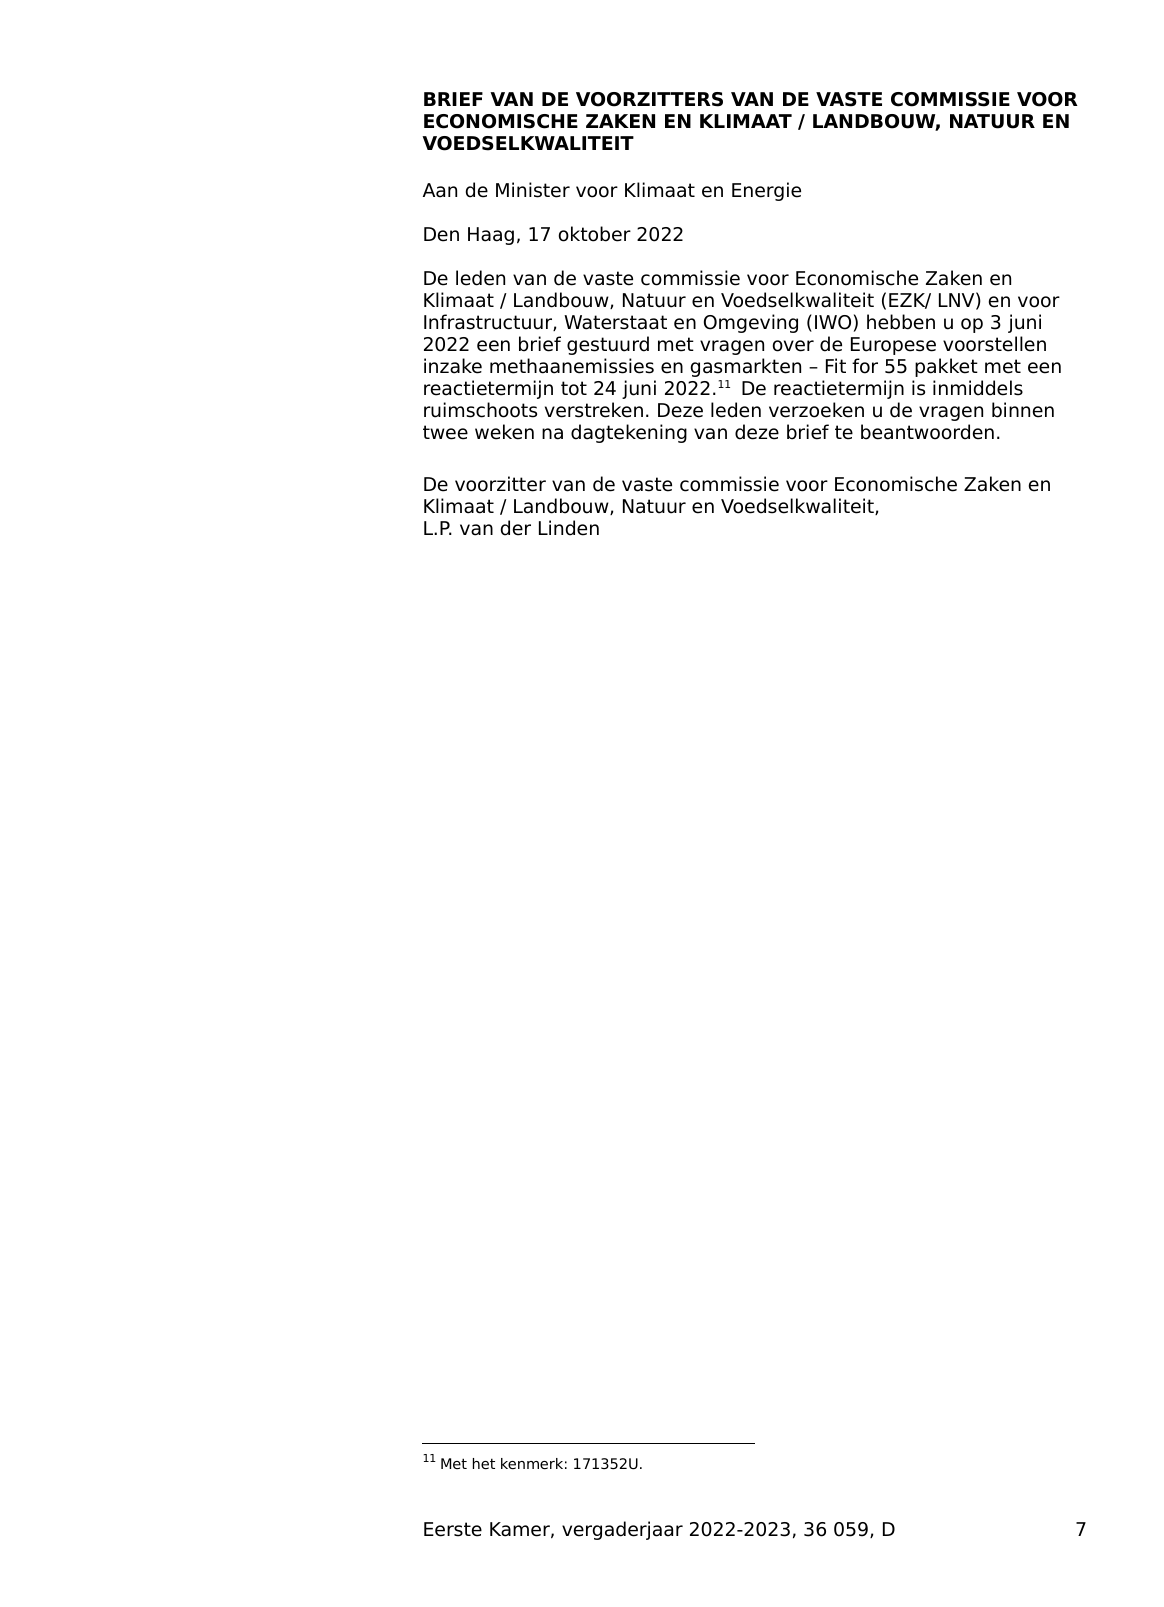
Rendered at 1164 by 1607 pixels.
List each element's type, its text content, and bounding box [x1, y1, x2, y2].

text Met het kenmerk: 171352U. [422, 1452, 1087, 1474]
subtitle BRIEF VAN DE VOORZITTERS VAN DE VASTE COMMISSIE VOOR ECONOMISCHE ZAKEN EN KLIMAAT / LANDBOUW, NATUUR EN VOEDSELKWALITEIT [422, 89, 1087, 155]
text De voorzitter van de vaste commissie voor Economische Zaken en Klimaat / Landbouw, Natuur en Voedselkwaliteit, L.P. van der Linden [422, 474, 1087, 540]
text De leden van de vaste commissie voor Economische Zaken en Klimaat / Landbouw, Natuur en Voedselkwaliteit (EZK/ LNV) en voor Infrastructuur, Waterstaat en Omgeving (IWO) hebben u op 3 juni 2022 een brief gestuurd met vragen over de Europese voorstellen inzake methaanemissies en gasmarkten – Fit for 55 pakket met een reactietermijn tot 24 juni 2022. De reactietermijn is inmiddels ruimschoots verstreken. Deze leden verzoeken u de vragen binnen twee weken na dagtekening van deze brief te beantwoorden. [422, 268, 1087, 444]
text Aan de Minister voor Klimaat en Energie [422, 180, 1087, 202]
text Den Haag, 17 oktober 2022 [422, 224, 1087, 246]
